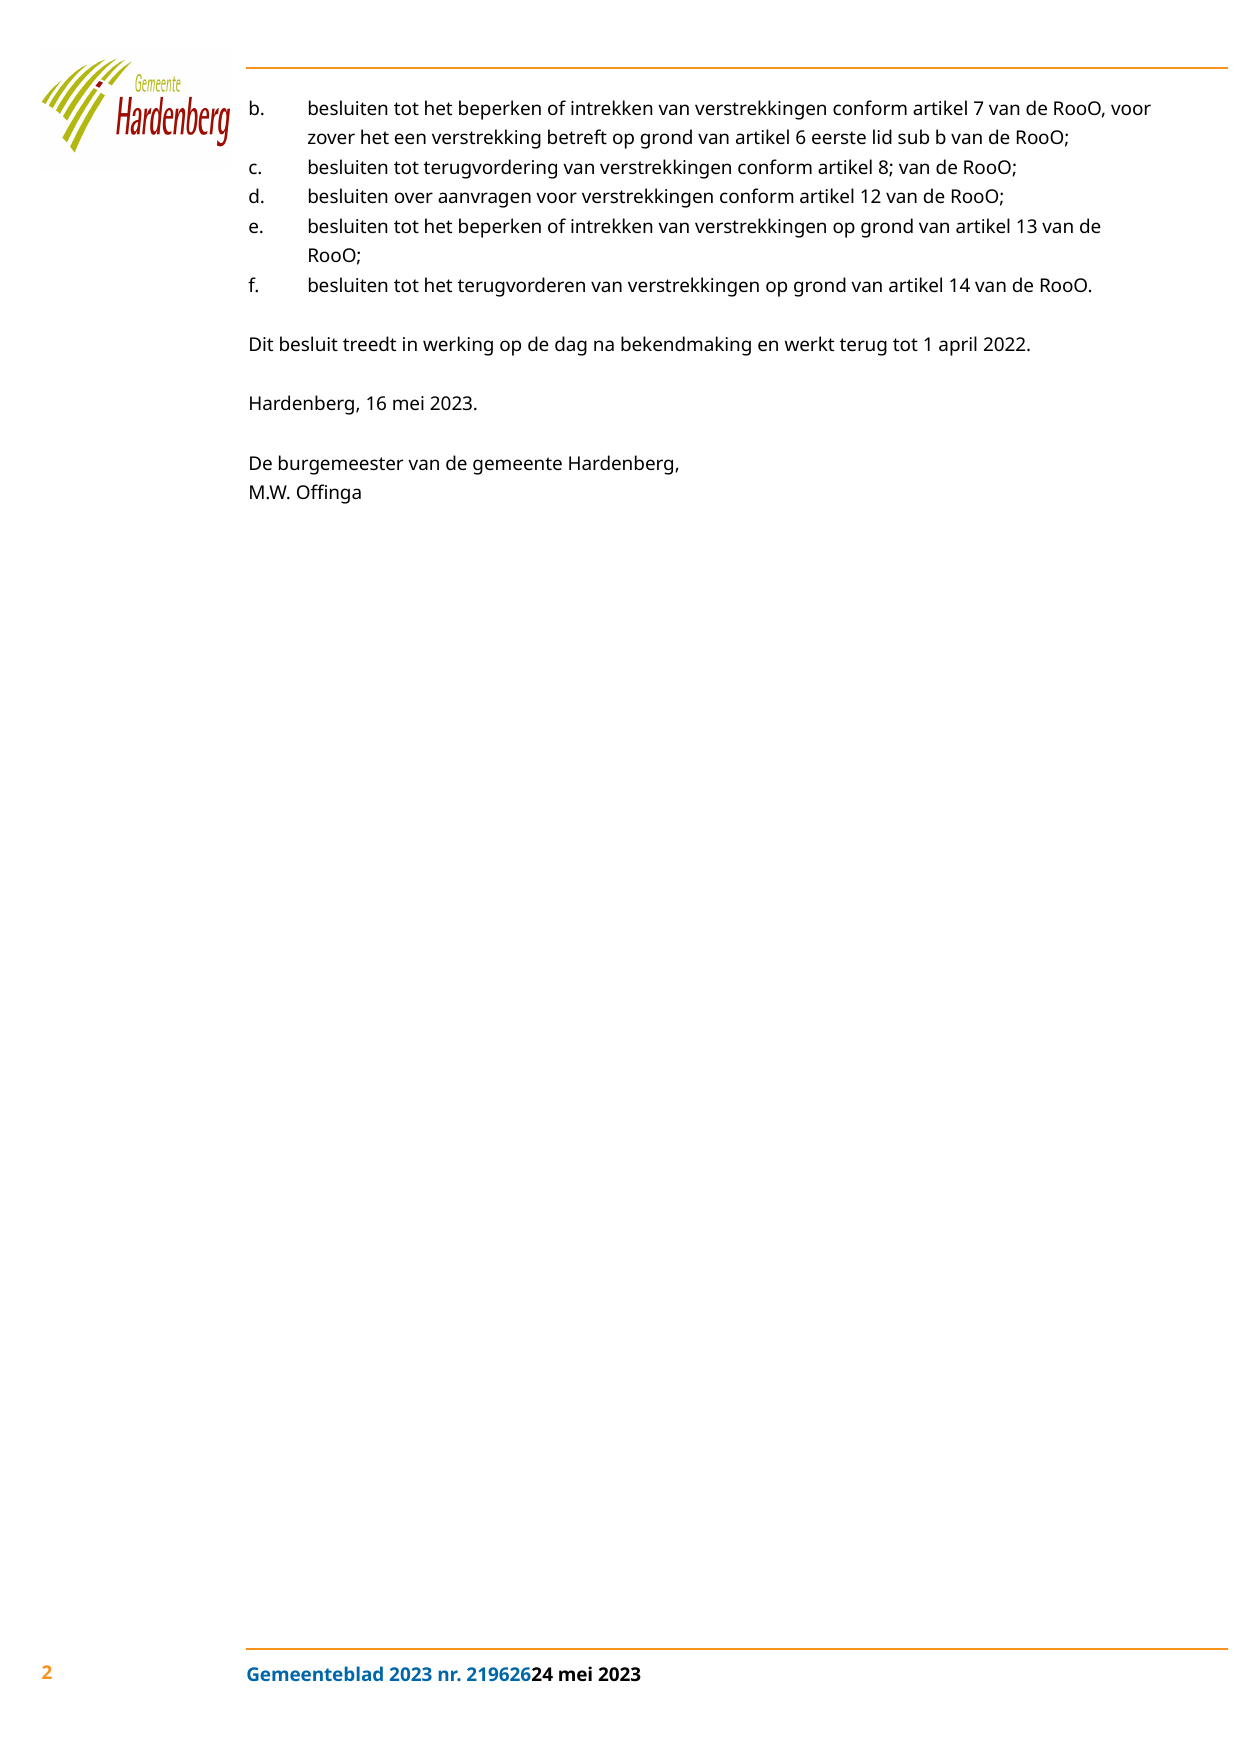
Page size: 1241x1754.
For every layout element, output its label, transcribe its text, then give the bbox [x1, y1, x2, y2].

text Dit besluit treedt in werking op de dag na bekendmaking en werkt terug tot 1 april 2022. [248, 331, 1152, 357]
list besluiten over aanvragen voor verstrekkingen conform artikel 12 van de RooO; [248, 183, 1152, 209]
text Hardenberg, 16 mei 2023. [248, 391, 1152, 416]
list besluiten tot het beperken of intrekken van verstrekkingen op grond van artikel 13 van de RooO; [248, 213, 1152, 268]
text De burgemeester van de gemeente Hardenberg, [248, 450, 1152, 476]
picture [41, 47, 231, 172]
list besluiten tot het terugvorderen van verstrekkingen op grond van artikel 14 van de RooO. [248, 272, 1152, 298]
text M.W. Offinga [248, 479, 1152, 505]
list besluiten tot terugvordering van verstrekkingen conform artikel 8; van de RooO; [248, 154, 1152, 180]
list besluiten tot het beperken of intrekken van verstrekkingen conform artikel 7 van de RooO, voor zover het een verstrekking betreft op grond van artikel 6 eerste lid sub b van de RooO; [248, 95, 1152, 150]
